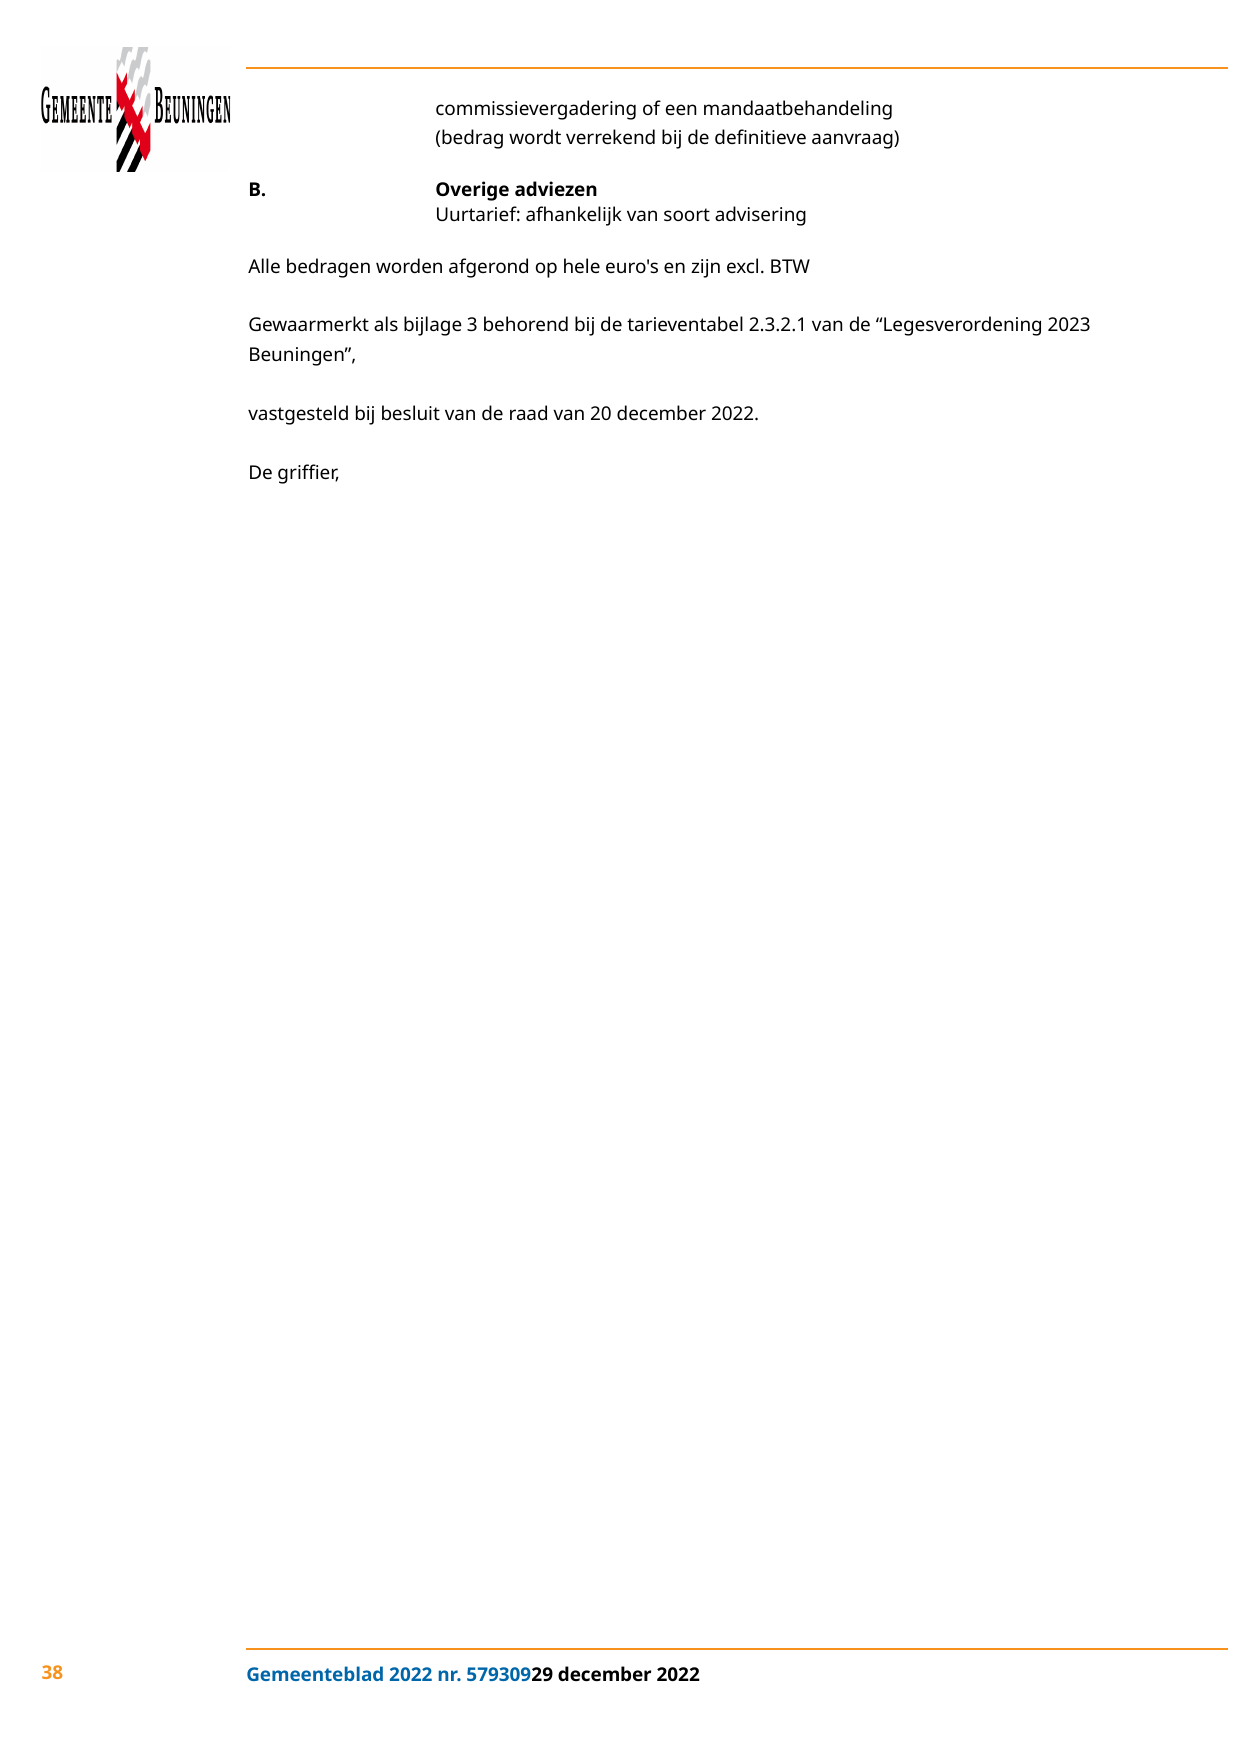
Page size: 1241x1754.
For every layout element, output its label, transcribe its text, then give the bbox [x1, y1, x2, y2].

table_cell [924, 176, 1152, 202]
table_cell commissievergadering of een mandaatbehandeling (bedrag wordt verrekend bij de definitieve aanvraag) [435, 95, 924, 150]
table_cell [248, 150, 435, 176]
text Gewaarmerkt als bijlage 3 behorend bij de tarieventabel 2.3.2.1 van de “Legesverordening 2023 Beuningen”, [248, 312, 1152, 367]
table_cell Alle bedragen worden afgerond op hele euro's en zijn excl. BTW [248, 253, 1152, 279]
table_cell [248, 202, 435, 227]
table_cell [924, 150, 1152, 176]
table_cell [924, 202, 1152, 227]
table_cell [248, 95, 435, 150]
table_cell [924, 227, 1152, 253]
table_cell Uurtarief: afhankelijk van soort advisering [435, 202, 924, 227]
table_cell [435, 227, 924, 253]
table_cell [435, 150, 924, 176]
text vastgesteld bij besluit van de raad van 20 december 2022. [248, 400, 1152, 426]
table_cell [924, 95, 1152, 150]
table_cell B. [248, 176, 435, 202]
picture [41, 47, 231, 172]
table_cell Overige adviezen [435, 176, 924, 202]
table_cell [248, 227, 435, 253]
text De griffier, [248, 459, 1152, 485]
